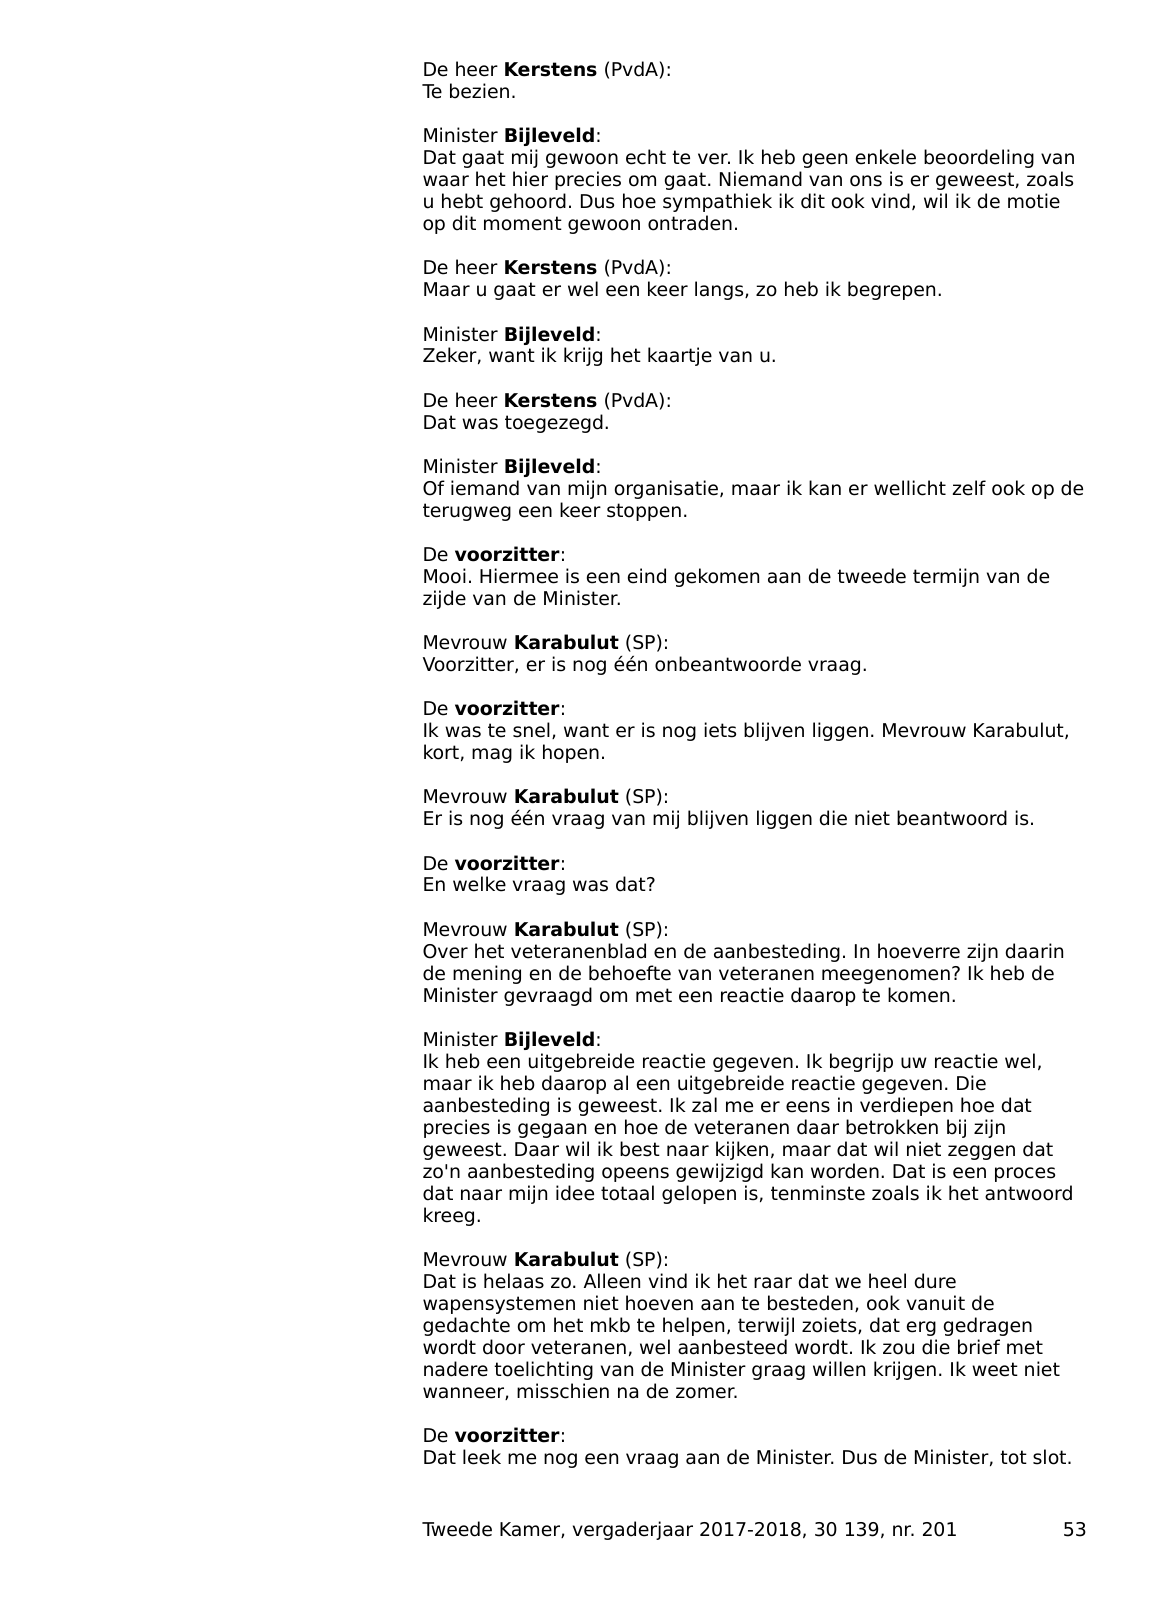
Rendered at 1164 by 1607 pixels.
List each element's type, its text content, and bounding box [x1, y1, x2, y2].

text Minister Bijleveld: [422, 125, 1087, 147]
text Zeker, want ik krijg het kaartje van u. [422, 345, 1087, 367]
text Dat is helaas zo. Alleen vind ik het raar dat we heel dure wapensystemen niet hoeven aan te besteden, ook vanuit de gedachte om het mkb te helpen, terwijl zoiets, dat erg gedragen wordt door veteranen, wel aanbesteed wordt. Ik zou die brief met nadere toelichting van de Minister graag willen krijgen. Ik weet niet wanneer, misschien na de zomer. [422, 1271, 1087, 1402]
text En welke vraag was dat? [422, 874, 1087, 896]
text Dat gaat mij gewoon echt te ver. Ik heb geen enkele beoordeling van waar het hier precies om gaat. Niemand van ons is er geweest, zoals u hebt gehoord. Dus hoe sympathiek ik dit ook vind, wil ik de motie op dit moment gewoon ontraden. [422, 147, 1087, 235]
text Mevrouw Karabulut (SP): [422, 786, 1087, 808]
text Maar u gaat er wel een keer langs, zo heb ik begrepen. [422, 279, 1087, 301]
text Dat was toegezegd. [422, 412, 1087, 433]
text Mevrouw Karabulut (SP): [422, 1249, 1087, 1271]
text Mevrouw Karabulut (SP): [422, 918, 1087, 941]
text De voorzitter: [422, 698, 1087, 720]
text Te bezien. [422, 81, 1087, 103]
text Er is nog één vraag van mij blijven liggen die niet beantwoord is. [422, 808, 1087, 830]
text De voorzitter: [422, 1425, 1087, 1447]
text Minister Bijleveld: [422, 1029, 1087, 1051]
text Dat leek me nog een vraag aan de Minister. Dus de Minister, tot slot. [422, 1447, 1087, 1469]
text Ik heb een uitgebreide reactie gegeven. Ik begrijp uw reactie wel, maar ik heb daarop al een uitgebreide reactie gegeven. Die aanbesteding is geweest. Ik zal me er eens in verdiepen hoe dat precies is gegaan en hoe de veteranen daar betrokken bij zijn geweest. Daar wil ik best naar kijken, maar dat wil niet zeggen dat zo'n aanbesteding opeens gewijzigd kan worden. Dat is een proces dat naar mijn idee totaal gelopen is, tenminste zoals ik het antwoord kreeg. [422, 1051, 1087, 1226]
text De heer Kerstens (PvdA): [422, 389, 1087, 412]
text Ik was te snel, want er is nog iets blijven liggen. Mevrouw Karabulut, kort, mag ik hopen. [422, 720, 1087, 764]
text Over het veteranenblad en de aanbesteding. In hoeverre zijn daarin de mening en de behoefte van veteranen meegenomen? Ik heb de Minister gevraagd om met een reactie daarop te komen. [422, 941, 1087, 1006]
text Minister Bijleveld: [422, 456, 1087, 478]
text De heer Kerstens (PvdA): [422, 59, 1087, 81]
text Mooi. Hiermee is een eind gekomen aan de tweede termijn van de zijde van de Minister. [422, 566, 1087, 610]
text Mevrouw Karabulut (SP): [422, 632, 1087, 654]
text De heer Kerstens (PvdA): [422, 257, 1087, 279]
text De voorzitter: [422, 852, 1087, 874]
text Voorzitter, er is nog één onbeantwoorde vraag. [422, 654, 1087, 676]
text De voorzitter: [422, 544, 1087, 566]
text Of iemand van mijn organisatie, maar ik kan er wellicht zelf ook op de terugweg een keer stoppen. [422, 478, 1087, 522]
text Minister Bijleveld: [422, 323, 1087, 345]
